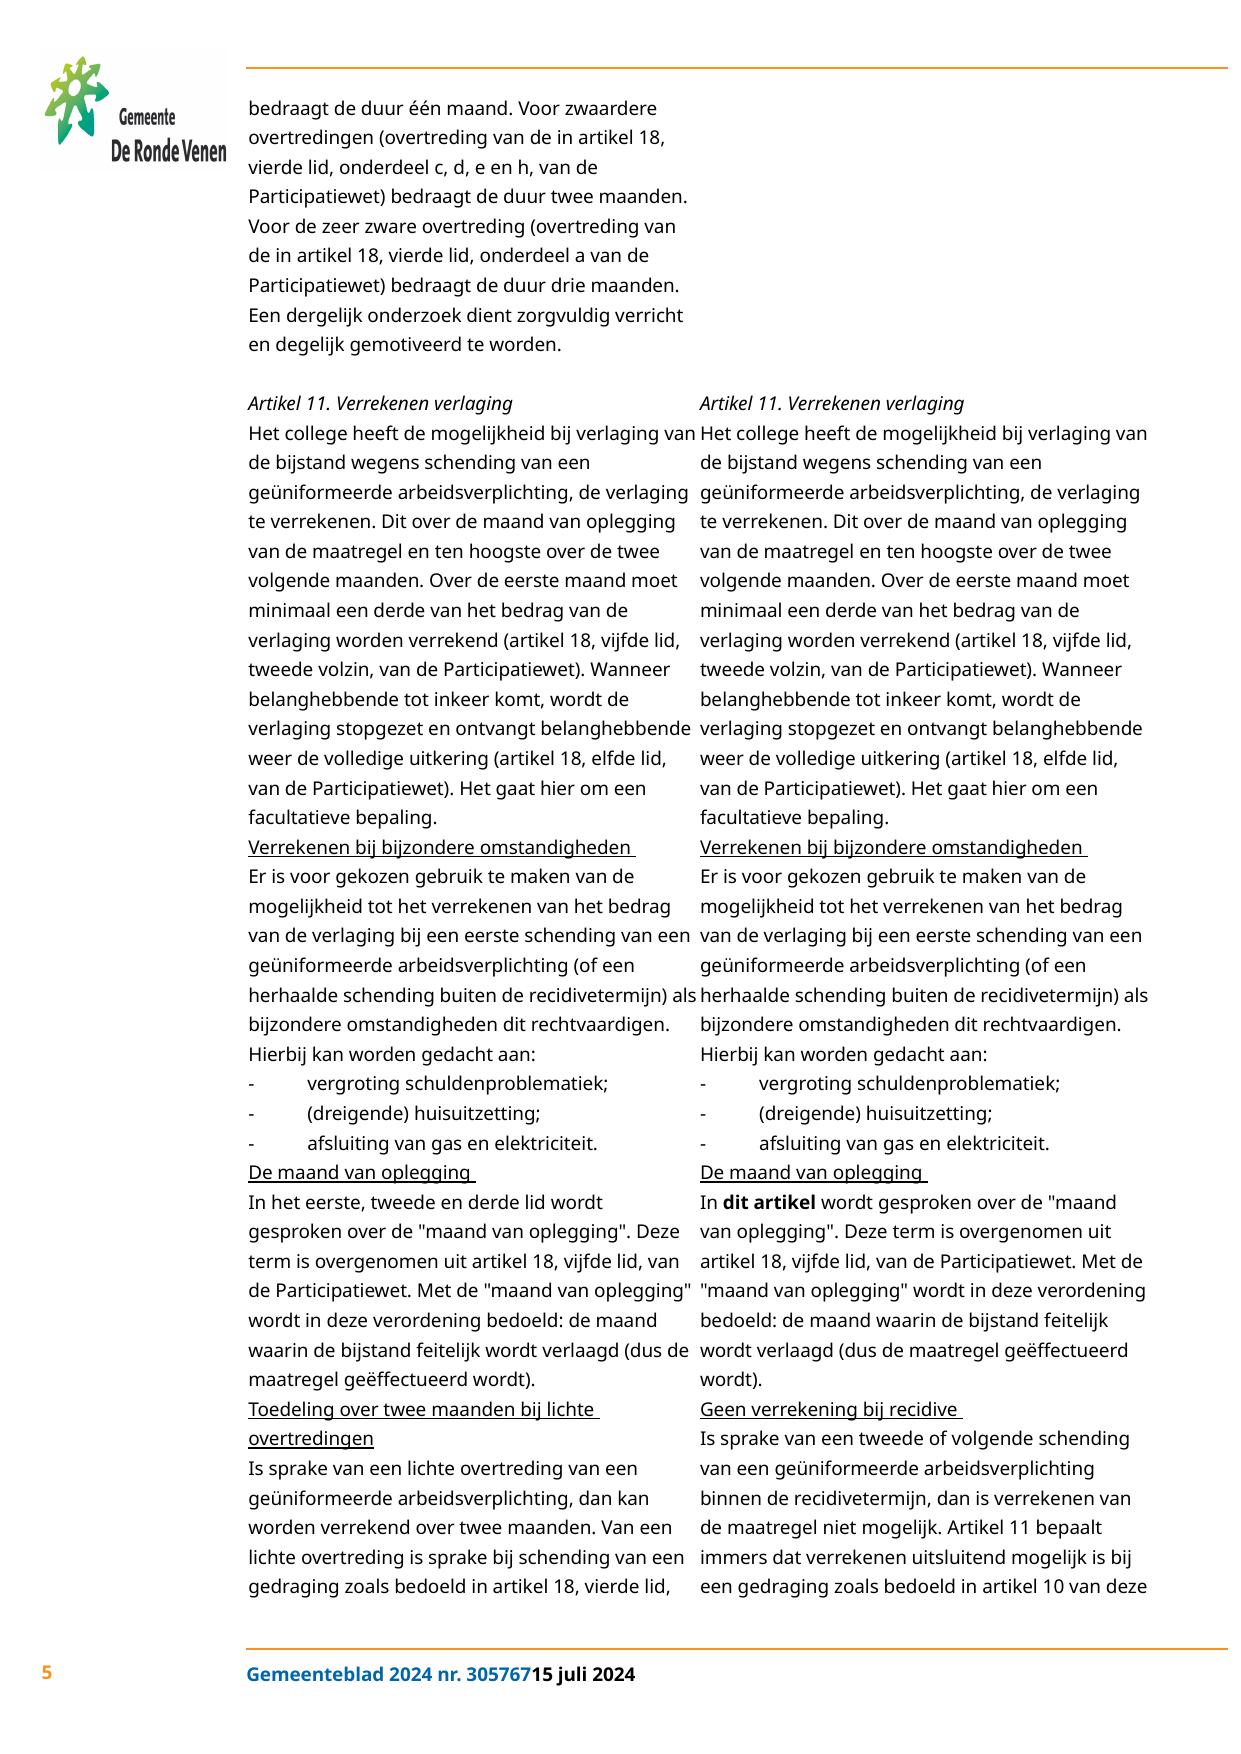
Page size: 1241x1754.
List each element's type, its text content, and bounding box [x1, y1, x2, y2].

table_header bedraagt de duur één maand. Voor zwaardere overtredingen (overtreding van de in artikel 18, vierde lid, onderdeel c, d, e en h, van de Participatiewet) bedraagt de duur twee maanden. Voor de zeer zware overtreding (overtreding van de in artikel 18, vierde lid, onderdeel a van de Participatiewet) bedraagt de duur drie maanden. Een dergelijk onderzoek dient zorgvuldig verricht en degelijk gemotiveerd te worden. [248, 95, 700, 357]
table_header Artikel 11. Verrekenen verlaging Het college heeft de mogelijkheid bij verlaging van de bijstand wegens schending van een geüniformeerde arbeidsverplichting, de verlaging te verrekenen. Dit over de maand van oplegging van de maatregel en ten hoogste over de twee volgende maanden. Over de eerste maand moet minimaal een derde van het bedrag van de verlaging worden verrekend (artikel 18, vijfde lid, tweede volzin, van de Participatiewet). Wanneer belanghebbende tot inkeer komt, wordt de verlaging stopgezet en ontvangt belanghebbende weer de volledige uitkering (artikel 18, elfde lid, van de Participatiewet). Het gaat hier om een facultatieve bepaling. Verrekenen bij bijzondere omstandigheden Er is voor gekozen gebruik te maken van de mogelijkheid tot het verrekenen van het bedrag van de verlaging bij een eerste schending van een geüniformeerde arbeidsverplichting (of een herhaalde schending buiten de recidivetermijn) als bijzondere omstandigheden dit rechtvaardigen. Hierbij kan worden gedacht aan: vergroting schuldenproblematiek; (dreigende) huisuitzetting; afsluiting van gas en elektriciteit. De maand van oplegging In het eerste, tweede en derde lid wordt gesproken over de "maand van oplegging". Deze term is overgenomen uit artikel 18, vijfde lid, van de Participatiewet. Met de "maand van oplegging" wordt in deze verordening bedoeld: de maand waarin de bijstand feitelijk wordt verlaagd (dus de maatregel geëffectueerd wordt). Toedeling over twee maanden bij lichte overtredingen Is sprake van een lichte overtreding van een geüniformeerde arbeidsverplichting, dan kan worden verrekend over twee maanden. Van een lichte overtreding is sprake bij schending van een gedraging zoals bedoeld in artikel 18, vierde lid, [248, 390, 700, 1599]
picture [41, 47, 231, 172]
table_header [700, 95, 1152, 357]
table_header Artikel 11. Verrekenen verlaging Het college heeft de mogelijkheid bij verlaging van de bijstand wegens schending van een geüniformeerde arbeidsverplichting, de verlaging te verrekenen. Dit over de maand van oplegging van de maatregel en ten hoogste over de twee volgende maanden. Over de eerste maand moet minimaal een derde van het bedrag van de verlaging worden verrekend (artikel 18, vijfde lid, tweede volzin, van de Participatiewet). Wanneer belanghebbende tot inkeer komt, wordt de verlaging stopgezet en ontvangt belanghebbende weer de volledige uitkering (artikel 18, elfde lid, van de Participatiewet). Het gaat hier om een facultatieve bepaling. Verrekenen bij bijzondere omstandigheden Er is voor gekozen gebruik te maken van de mogelijkheid tot het verrekenen van het bedrag van de verlaging bij een eerste schending van een geüniformeerde arbeidsverplichting (of een herhaalde schending buiten de recidivetermijn) als bijzondere omstandigheden dit rechtvaardigen. Hierbij kan worden gedacht aan: vergroting schuldenproblematiek; (dreigende) huisuitzetting; afsluiting van gas en elektriciteit. De maand van oplegging In dit artikel wordt gesproken over de "maand van oplegging". Deze term is overgenomen uit artikel 18, vijfde lid, van de Participatiewet. Met de "maand van oplegging" wordt in deze verordening bedoeld: de maand waarin de bijstand feitelijk wordt verlaagd (dus de maatregel geëffectueerd wordt). Geen verrekening bij recidive Is sprake van een tweede of volgende schending van een geüniformeerde arbeidsverplichting binnen de recidivetermijn, dan is verrekenen van de maatregel niet mogelijk. Artikel 11 bepaalt immers dat verrekenen uitsluitend mogelijk is bij een gedraging zoals bedoeld in artikel 10 van deze [700, 390, 1152, 1599]
